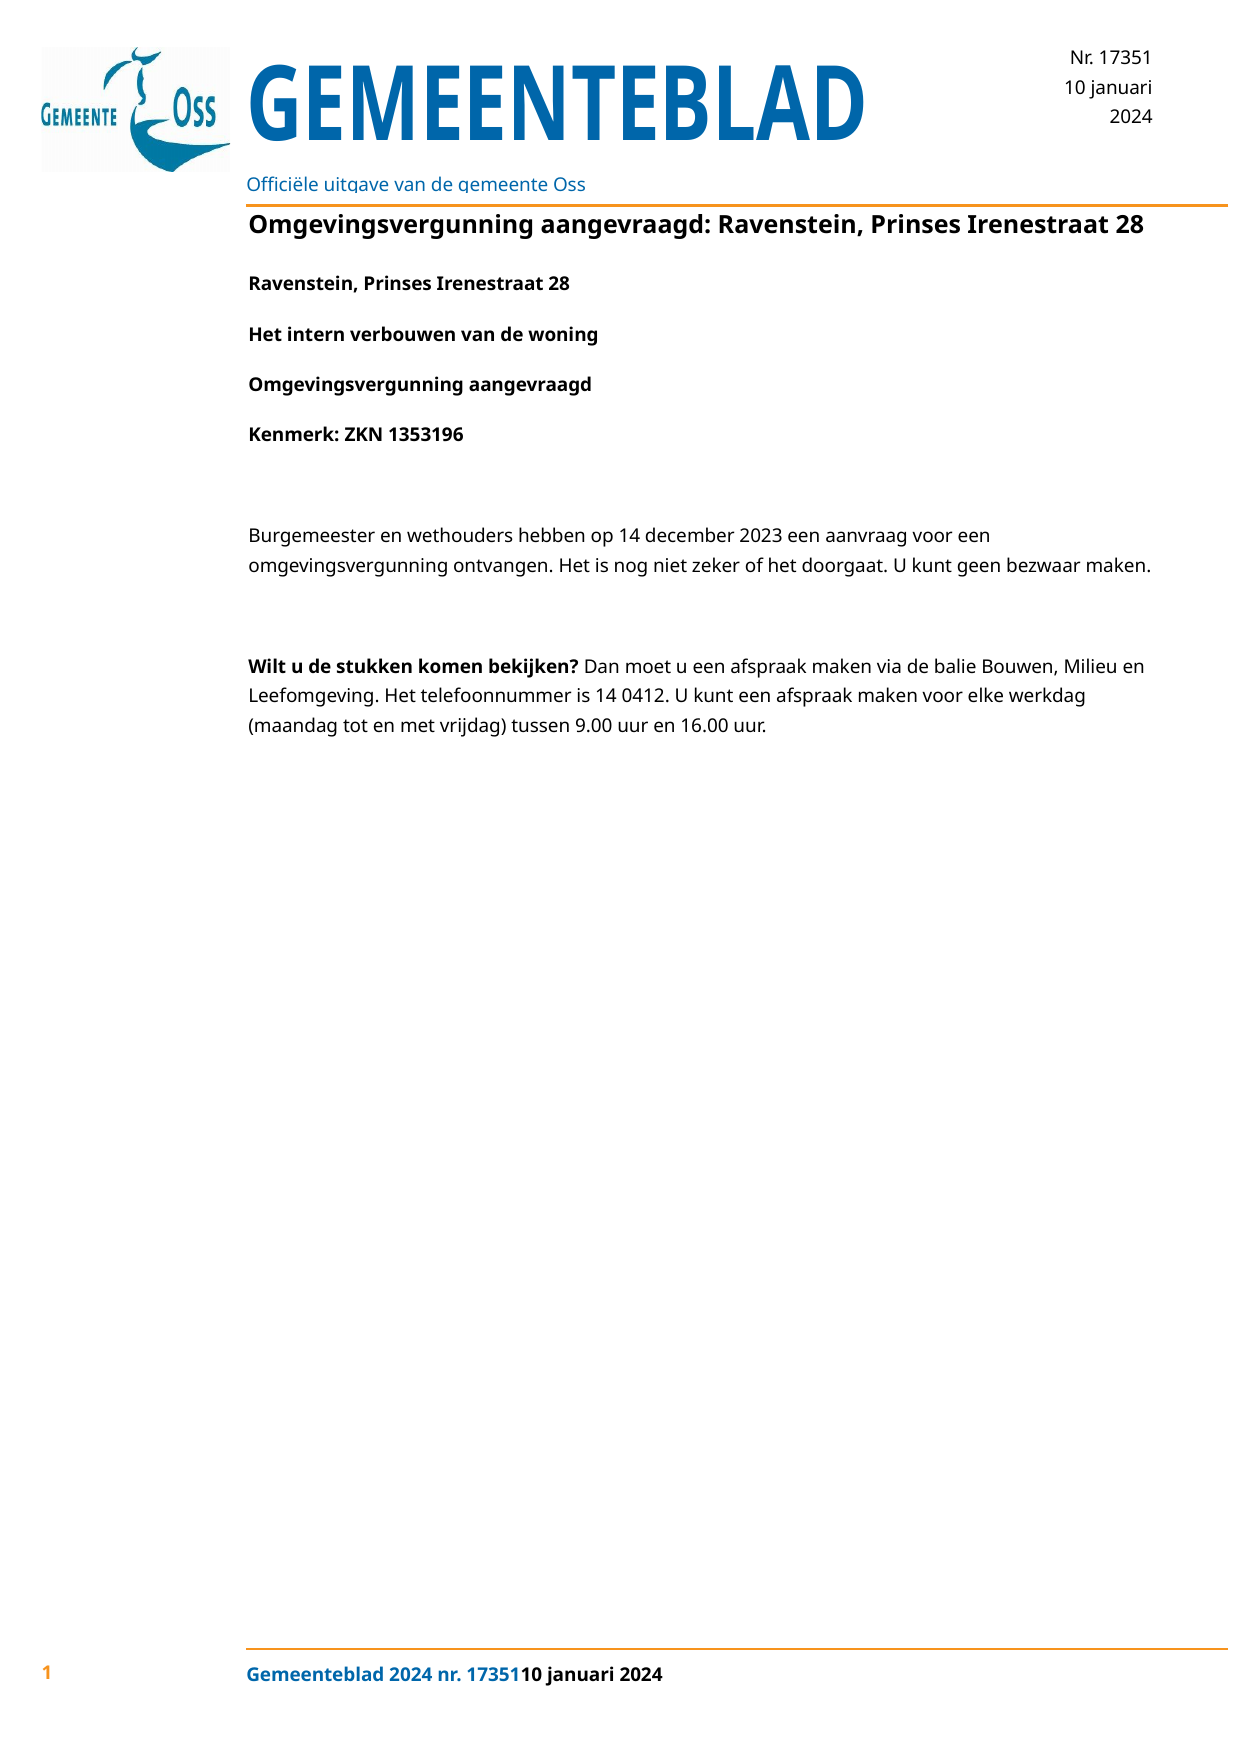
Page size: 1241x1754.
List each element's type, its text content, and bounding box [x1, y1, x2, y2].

text Burgemeester en wethouders hebben op 14 december 2023 een aanvraag voor een omgevingsvergunning ontvangen. Het is nog niet zeker of het doorgaat. U kunt geen bezwaar maken. [248, 522, 1152, 578]
picture [41, 47, 231, 172]
text Kenmerk: ZKN 1353196 [248, 422, 1152, 447]
text Ravenstein, Prinses Irenestraat 28 [248, 270, 1152, 296]
text Omgevingsvergunning aangevraagd [248, 371, 1152, 397]
text Het intern verbouwen van de woning [248, 321, 1152, 346]
text Omgevingsvergunning aangevraagd: Ravenstein, Prinses Irenestraat 28 [248, 207, 1152, 241]
text Wilt u de stukken komen bekijken? Dan moet u een afspraak maken via de balie Bouwen, Milieu en Leefomgeving. Het telefoonnummer is 14 0412. U kunt een afspraak maken voor elke werkdag (maandag tot en met vrijdag) tussen 9.00 uur en 16.00 uur. [248, 653, 1152, 738]
